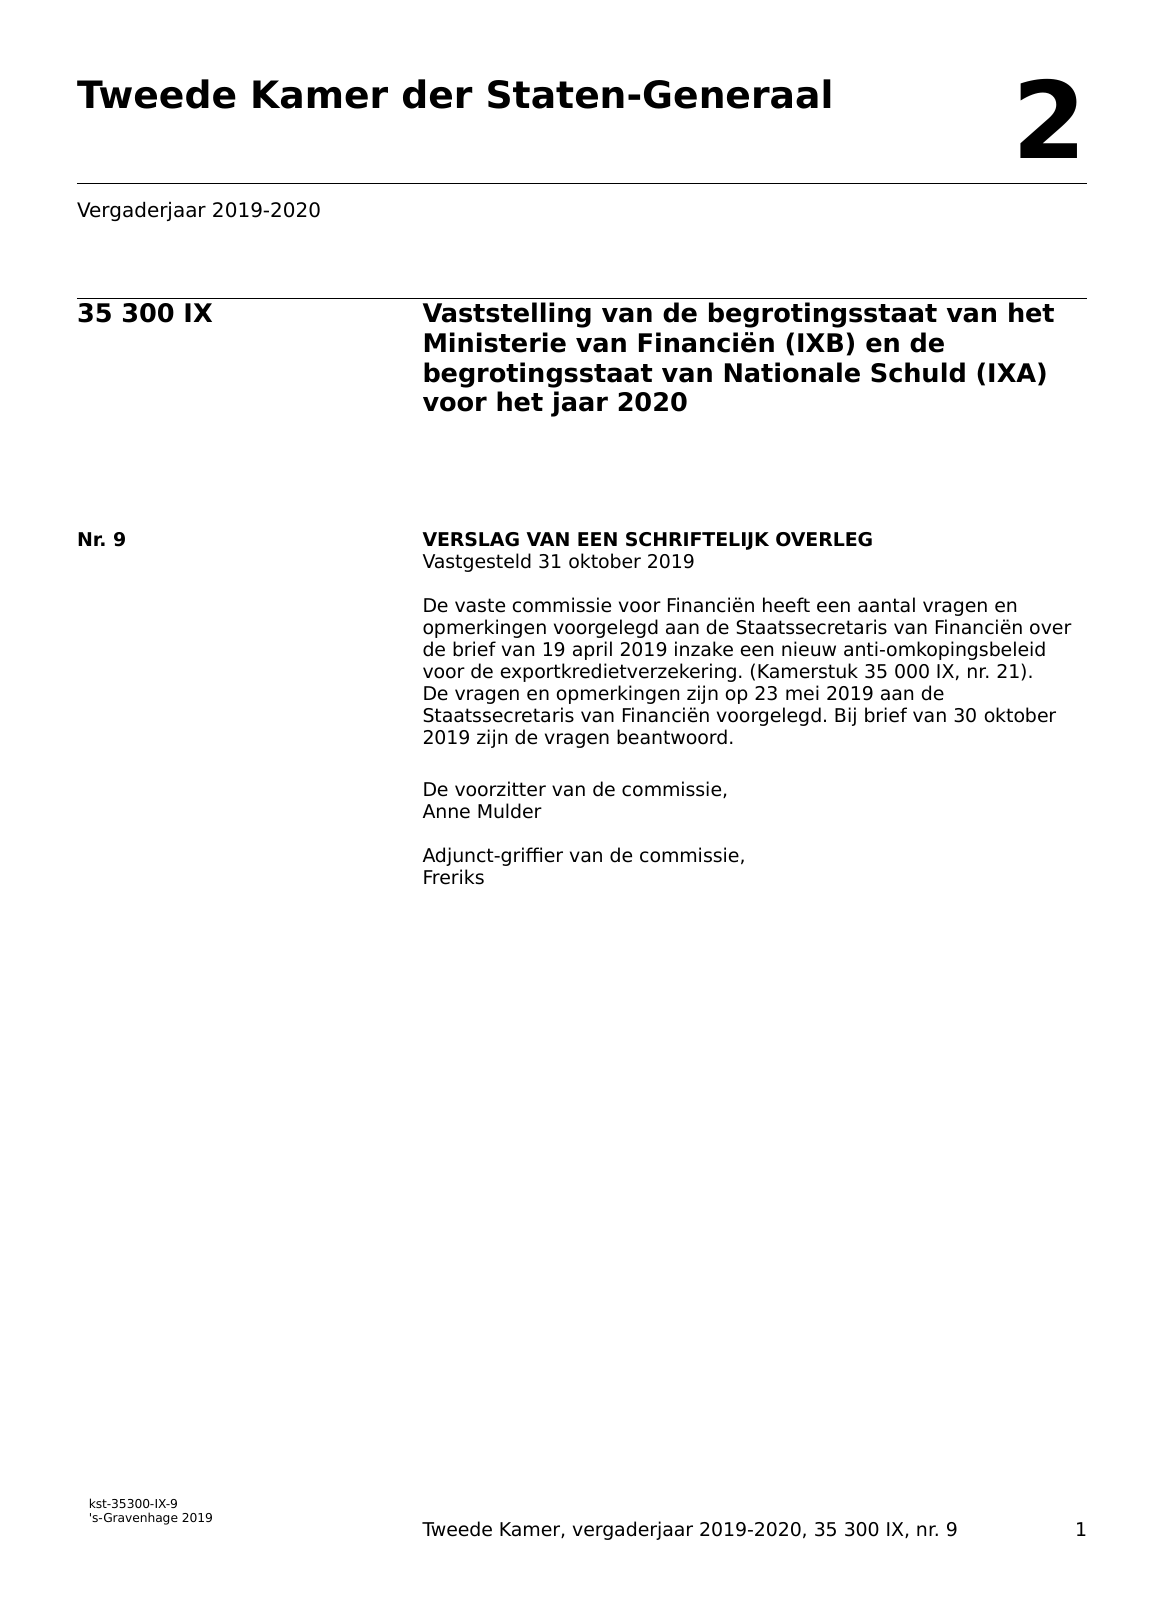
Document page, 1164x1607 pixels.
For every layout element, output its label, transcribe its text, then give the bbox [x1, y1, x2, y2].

text De vaste commissie voor Financiën heeft een aantal vragen en opmerkingen voorgelegd aan de Staatssecretaris van Financiën over de brief van 19 april 2019 inzake een nieuw anti-omkopingsbeleid voor de exportkredietverzekering. (Kamerstuk 35 000 IX, nr. 21). [422, 595, 1087, 683]
text 's-Gravenhage 2019 [88, 1511, 323, 1525]
subtitle 35 300 IX Vaststelling van de begrotingsstaat van het Ministerie van Financiën (IXB) en de begrotingsstaat van Nationale Schuld (IXA) voor het jaar 2020 [77, 299, 1087, 418]
text Adjunct-griffier van de commissie, Freriks [422, 845, 1087, 889]
table_cell Vergaderjaar 2019-2020 [77, 184, 1087, 298]
text Vastgesteld 31 oktober 2019 [422, 551, 1087, 573]
table_header Tweede Kamer der Staten-Generaal [77, 59, 886, 183]
text De voorzitter van de commissie, Anne Mulder [422, 779, 1087, 823]
subtitle Nr. 9 VERSLAG VAN EEN SCHRIFTELIJK OVERLEG [77, 529, 1087, 551]
text De vragen en opmerkingen zijn op 23 mei 2019 aan de Staatssecretaris van Financiën voorgelegd. Bij brief van 30 oktober 2019 zijn de vragen beantwoord. [422, 683, 1087, 749]
table_header 2 [886, 59, 1087, 183]
text kst-35300-IX-9 [88, 1497, 323, 1511]
